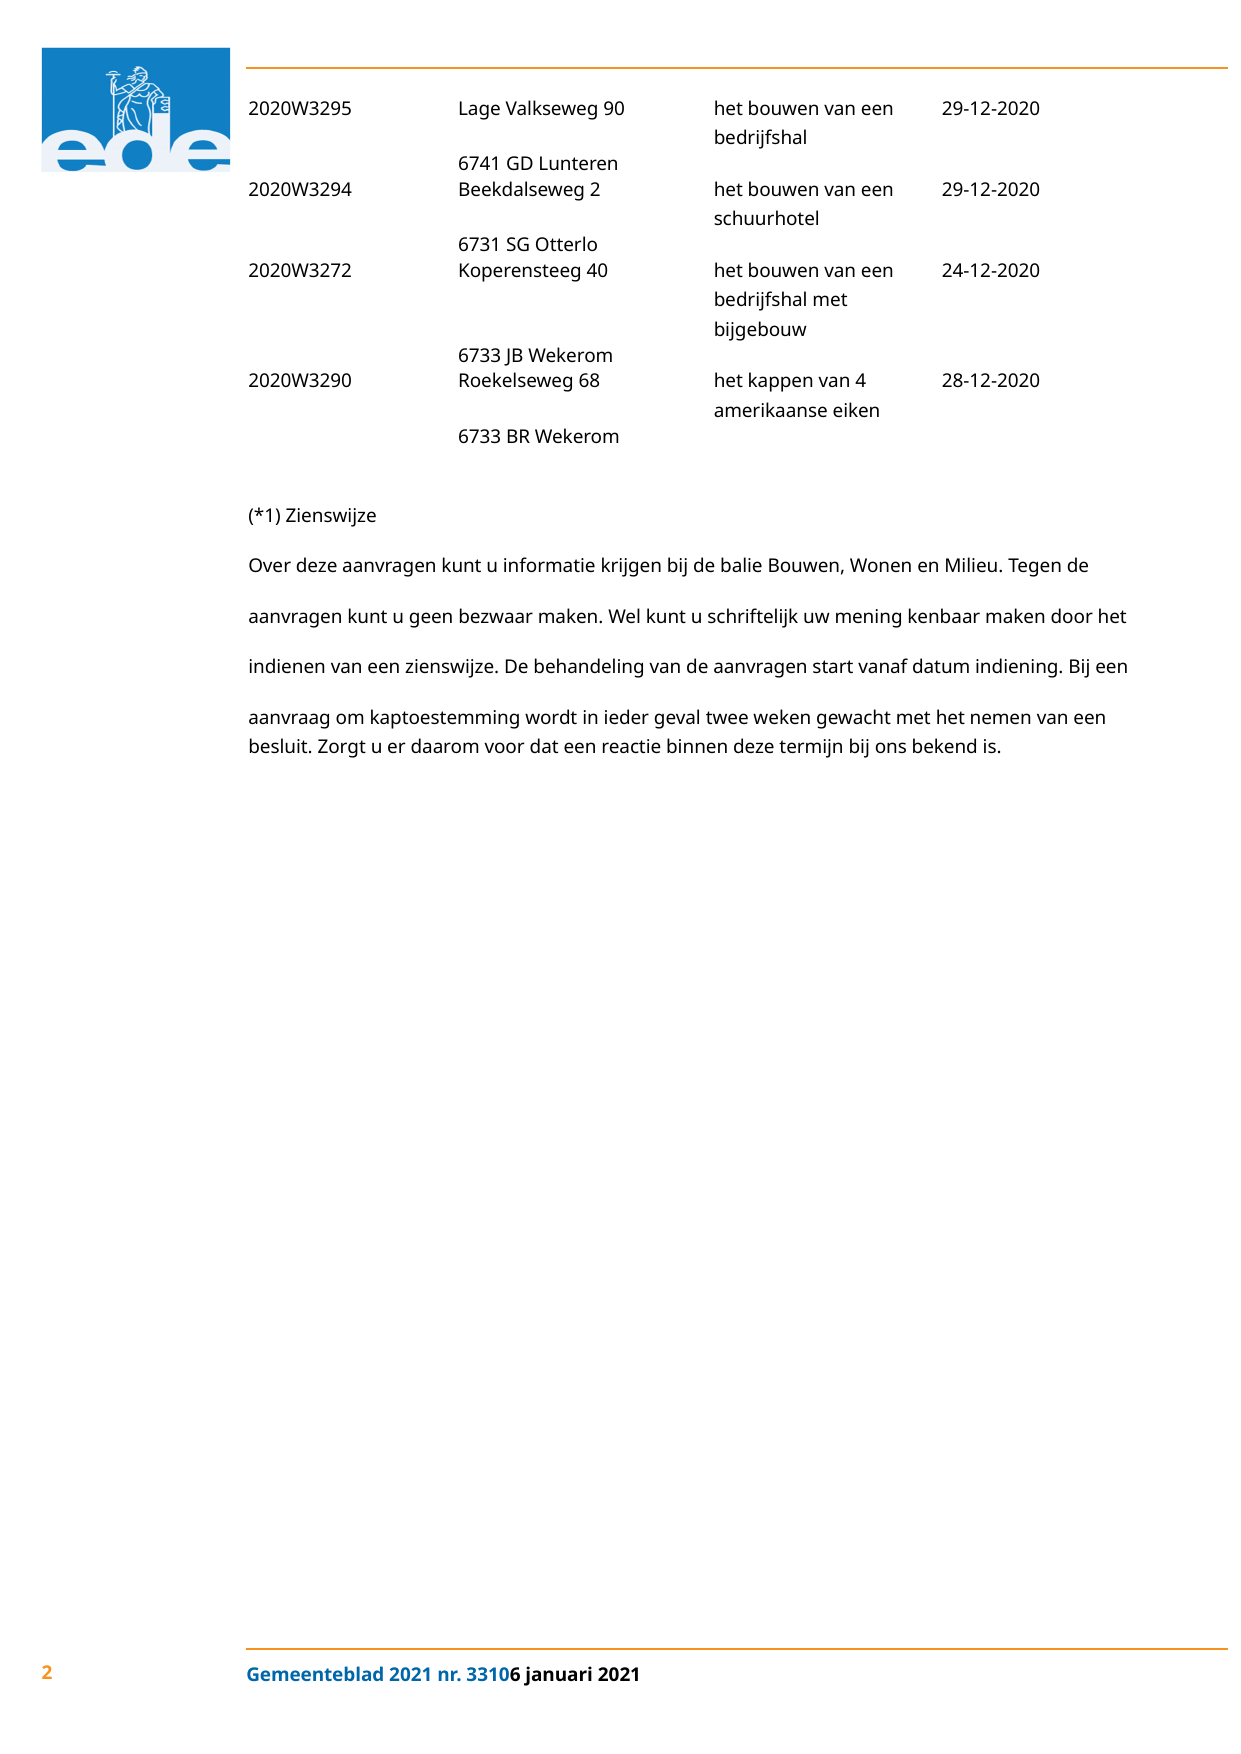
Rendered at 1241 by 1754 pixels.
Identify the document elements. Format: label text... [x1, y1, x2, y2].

table_cell Koperensteeg 40 [458, 257, 713, 342]
table_cell 6733 JB Wekerom [458, 342, 713, 367]
table_cell [248, 423, 458, 448]
table_cell [714, 231, 942, 257]
table_cell 24-12-2020 [942, 257, 1152, 342]
table_cell 29-12-2020 [942, 95, 1152, 150]
table_cell [248, 231, 458, 257]
table_cell [248, 342, 458, 367]
text (*1) Zienswijze [248, 502, 1152, 528]
table_cell 6731 SG Otterlo [458, 231, 713, 257]
text Over deze aanvragen kunt u informatie krijgen bij de balie Bouwen, Wonen en Milieu. Tegen de [248, 553, 1152, 578]
table_cell [714, 342, 942, 367]
table_cell 6741 GD Lunteren [458, 150, 713, 176]
table_cell het bouwen van een bedrijfshal [714, 95, 942, 150]
table_cell Roekelseweg 68 [458, 368, 713, 423]
table_cell [942, 231, 1152, 257]
table_cell [714, 150, 942, 176]
table_cell 2020W3290 [248, 368, 458, 423]
table_cell 6733 BR Wekerom [458, 423, 713, 448]
text aanvraag om kaptoestemming wordt in ieder geval twee weken gewacht met het nemen van een besluit. Zorgt u er daarom voor dat een reactie binnen deze termijn bij ons bekend is. [248, 704, 1152, 759]
table_cell Lage Valkseweg 90 [458, 95, 713, 150]
table_cell [942, 150, 1152, 176]
table_cell 2020W3294 [248, 176, 458, 231]
table_cell [248, 150, 458, 176]
table_cell [942, 423, 1152, 448]
table_cell [942, 342, 1152, 367]
table_cell [714, 423, 942, 448]
picture [41, 47, 231, 172]
table_cell het bouwen van een schuurhotel [714, 176, 942, 231]
text aanvragen kunt u geen bezwaar maken. Wel kunt u schriftelijk uw mening kenbaar maken door het [248, 603, 1152, 629]
table_cell 28-12-2020 [942, 368, 1152, 423]
table_cell het kappen van 4 amerikaanse eiken [714, 368, 942, 423]
table_cell 29-12-2020 [942, 176, 1152, 231]
text indienen van een zienswijze. De behandeling van de aanvragen start vanaf datum indiening. Bij een [248, 653, 1152, 679]
table_cell Beekdalseweg 2 [458, 176, 713, 231]
table_cell 2020W3295 [248, 95, 458, 150]
table_cell 2020W3272 [248, 257, 458, 342]
table_cell het bouwen van een bedrijfshal met bijgebouw [714, 257, 942, 342]
